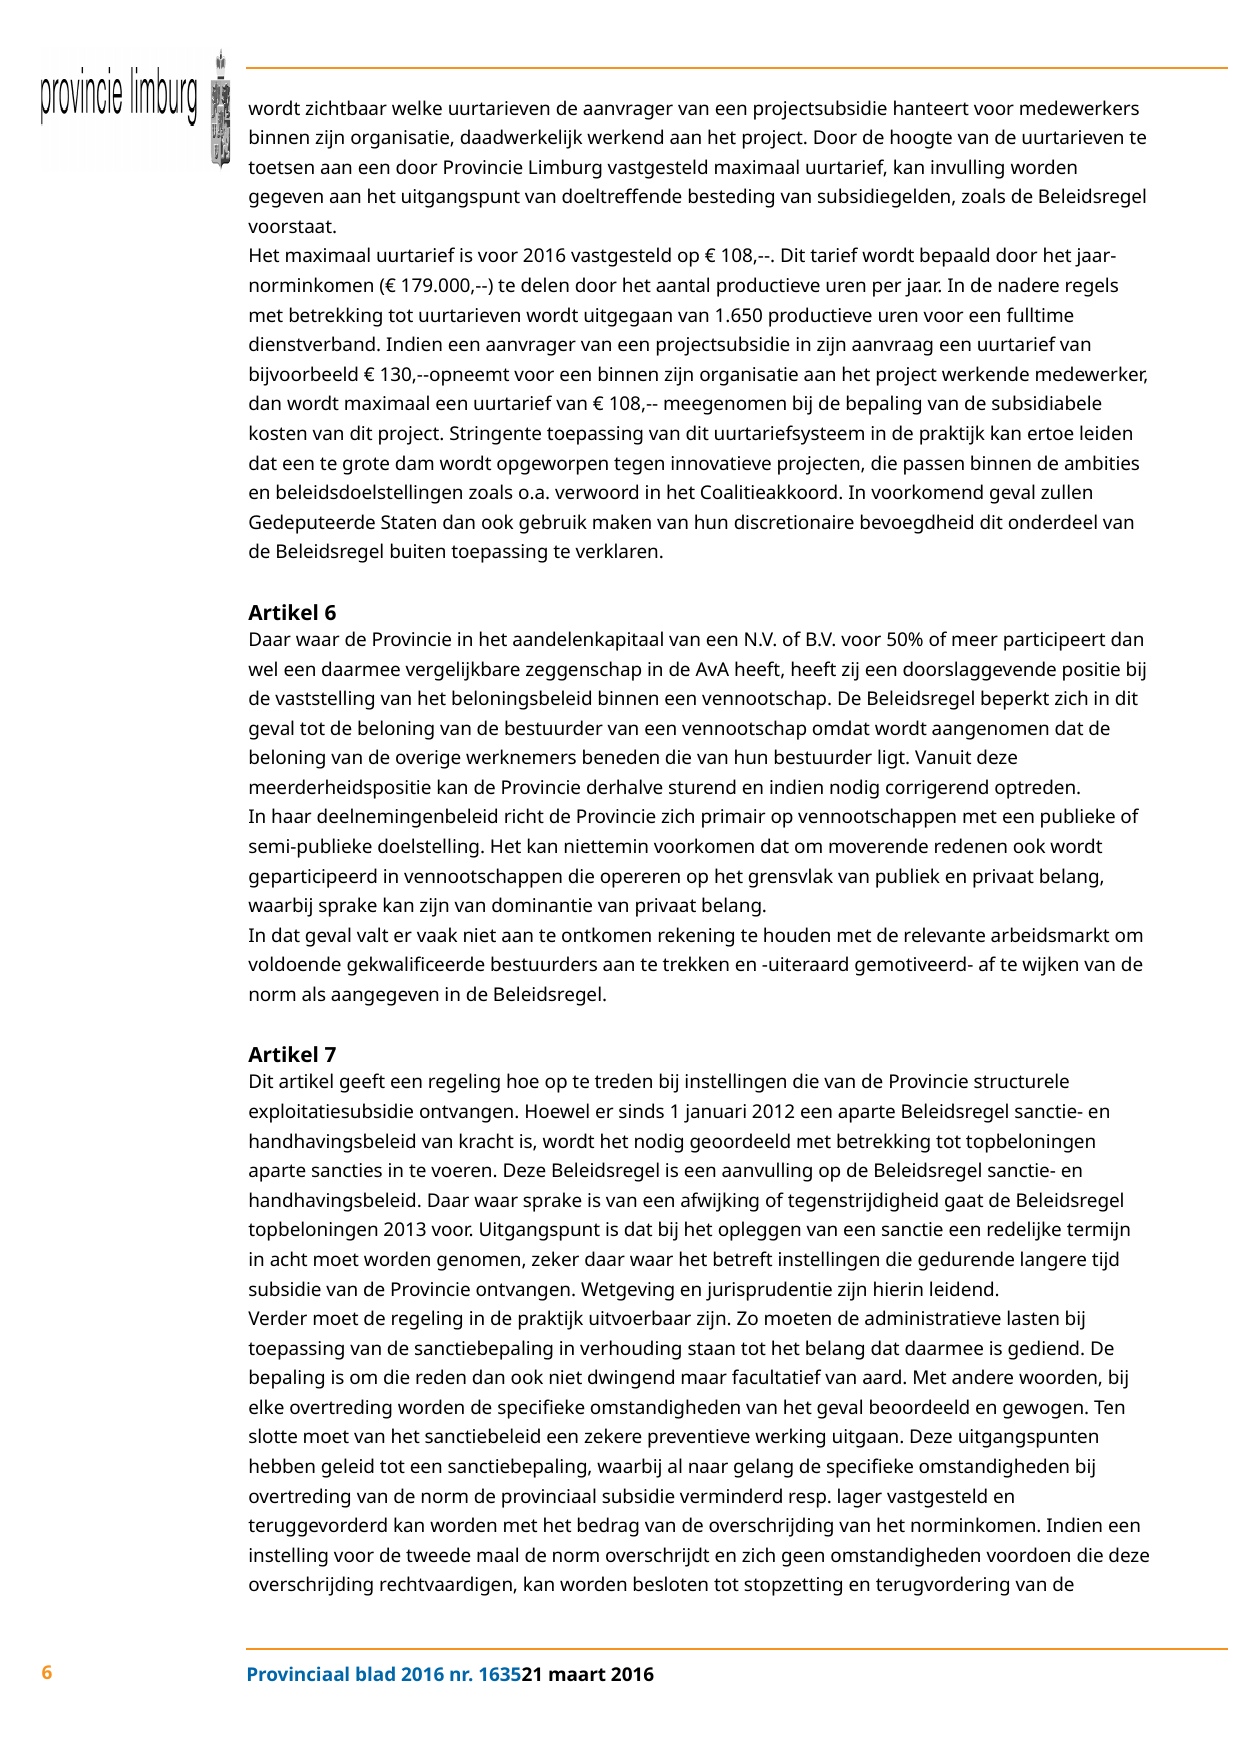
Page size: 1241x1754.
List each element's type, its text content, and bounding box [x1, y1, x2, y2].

text wordt zichtbaar welke uurtarieven de aanvrager van een projectsubsidie hanteert voor medewerkers binnen zijn organisatie, daadwerkelijk werkend aan het project. Door de hoogte van de uurtarieven te toetsen aan een door Provincie Limburg vastgesteld maximaal uurtarief, kan invulling worden gegeven aan het uitgangspunt van doeltreffende besteding van subsidiegelden, zoals de Beleidsregel voorstaat. [248, 95, 1152, 239]
text In dat geval valt er vaak niet aan te ontkomen rekening te houden met de relevante arbeidsmarkt om voldoende gekwalificeerde bestuurders aan te trekken en -uiteraard gemotiveerd- af te wijken van de norm als aangegeven in de Beleidsregel. [248, 922, 1152, 1007]
text Dit artikel geeft een regeling hoe op te treden bij instellingen die van de Provincie structurele exploitatiesubsidie ontvangen. Hoewel er sinds 1 januari 2012 een aparte Beleidsregel sanctie- en handhavingsbeleid van kracht is, wordt het nodig geoordeeld met betrekking tot topbeloningen aparte sancties in te voeren. Deze Beleidsregel is een aanvulling op de Beleidsregel sanctie- en handhavingsbeleid. Daar waar sprake is van een afwijking of tegenstrijdigheid gaat de Beleidsregel topbeloningen 2013 voor. Uitgangspunt is dat bij het opleggen van een sanctie een redelijke termijn in acht moet worden genomen, zeker daar waar het betreft instellingen die gedurende langere tijd subsidie van de Provincie ontvangen. Wetgeving en jurisprudentie zijn hierin leidend. [248, 1069, 1152, 1302]
text In haar deelnemingenbeleid richt de Provincie zich primair op vennootschappen met een publieke of semi-publieke doelstelling. Het kan niettemin voorkomen dat om moverende redenen ook wordt geparticipeerd in vennootschappen die opereren op het grensvlak van publiek en privaat belang, waarbij sprake kan zijn van dominantie van privaat belang. [248, 804, 1152, 918]
picture [41, 47, 231, 172]
text Verder moet de regeling in de praktijk uitvoerbaar zijn. Zo moeten de administratieve lasten bij toepassing van de sanctiebepaling in verhouding staan tot het belang dat daarmee is gediend. De bepaling is om die reden dan ook niet dwingend maar facultatief van aard. Met andere woorden, bij elke overtreding worden de specifieke omstandigheden van het geval beoordeeld en gewogen. Ten slotte moet van het sanctiebeleid een zekere preventieve werking uitgaan. Deze uitgangspunten hebben geleid tot een sanctiebepaling, waarbij al naar gelang de specifieke omstandigheden bij overtreding van de norm de provinciaal subsidie verminderd resp. lager vastgesteld en teruggevorderd kan worden met het bedrag van de overschrijding van het norminkomen. Indien een instelling voor de tweede maal de norm overschrijdt en zich geen omstandigheden voordoen die deze overschrijding rechtvaardigen, kan worden besloten tot stopzetting en terugvordering van de [248, 1305, 1152, 1597]
text Het maximaal uurtarief is voor 2016 vastgesteld op € 108,--. Dit tarief wordt bepaald door het jaar-norminkomen (€ 179.000,--) te delen door het aantal productieve uren per jaar. In de nadere regels met betrekking tot uurtarieven wordt uitgegaan van 1.650 productieve uren voor een fulltime dienstverband. Indien een aanvrager van een projectsubsidie in zijn aanvraag een uurtarief van bijvoorbeeld € 130,--opneemt voor een binnen zijn organisatie aan het project werkende medewerker, dan wordt maximaal een uurtarief van € 108,-- meegenomen bij de bepaling van de subsidiabele kosten van dit project. Stringente toepassing van dit uurtariefsysteem in de praktijk kan ertoe leiden dat een te grote dam wordt opgeworpen tegen innovatieve projecten, die passen binnen de ambities en beleidsdoelstellingen zoals o.a. verwoord in het Coalitieakkoord. In voorkomend geval zullen Gedeputeerde Staten dan ook gebruik maken van hun discretionaire bevoegdheid dit onderdeel van de Beleidsregel buiten toepassing te verklaren. [248, 243, 1152, 564]
text Artikel 7 [248, 1040, 1152, 1069]
text Daar waar de Provincie in het aandelenkapitaal van een N.V. of B.V. voor 50% of meer participeert dan wel een daarmee vergelijkbare zeggenschap in de AvA heeft, heeft zij een doorslaggevende positie bij de vaststelling van het beloningsbeleid binnen een vennootschap. De Beleidsregel beperkt zich in dit geval tot de beloning van de bestuurder van een vennootschap omdat wordt aangenomen dat de beloning van de overige werknemers beneden die van hun bestuurder ligt. Vanuit deze meerderheidspositie kan de Provincie derhalve sturend en indien nodig corrigerend optreden. [248, 626, 1152, 800]
text Artikel 6 [248, 598, 1152, 626]
